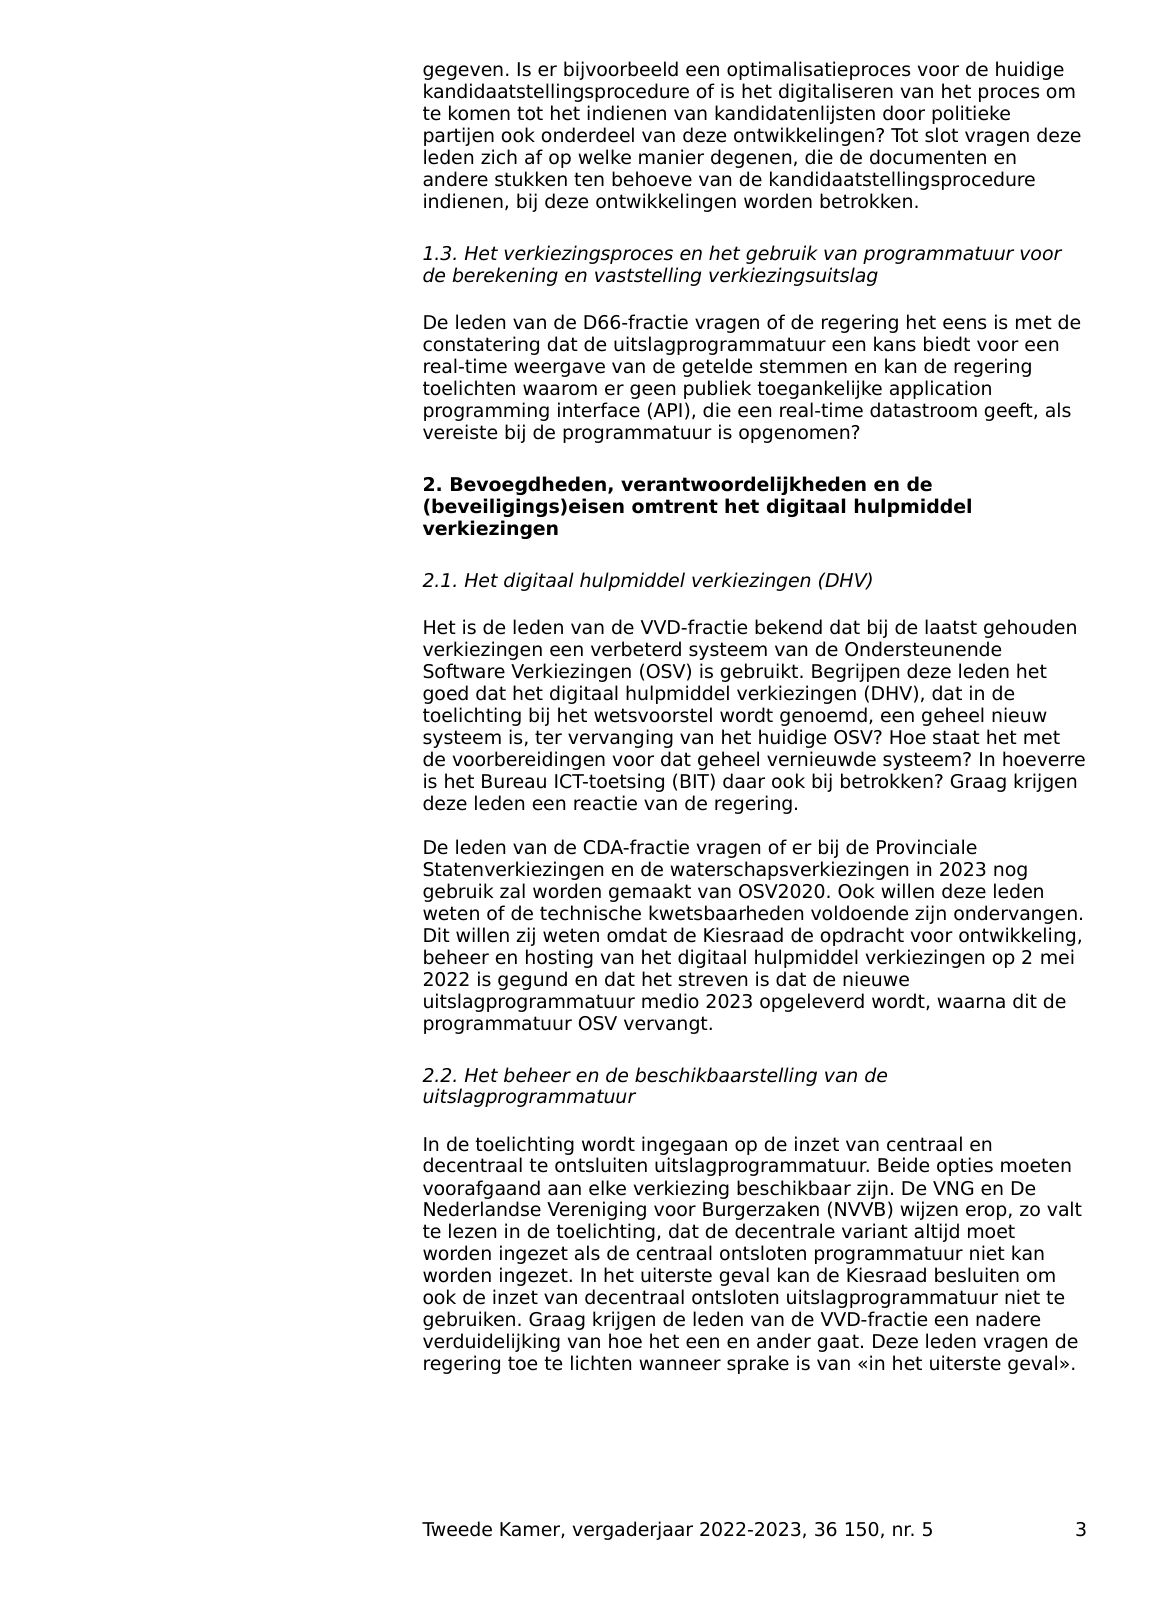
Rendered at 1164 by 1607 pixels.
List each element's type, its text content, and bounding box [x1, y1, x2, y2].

subtitle 2.1. Het digitaal hulpmiddel verkiezingen (DHV) [422, 570, 1087, 592]
text gegeven. Is er bijvoorbeeld een optimalisatieproces voor de huidige kandidaatstellingsprocedure of is het digitaliseren van het proces om te komen tot het indienen van kandidatenlijsten door politieke partijen ook onderdeel van deze ontwikkelingen? Tot slot vragen deze leden zich af op welke manier degenen, die de documenten en andere stukken ten behoeve van de kandidaatstellingsprocedure indienen, bij deze ontwikkelingen worden betrokken. [422, 59, 1087, 213]
subtitle 2.2. Het beheer en de beschikbaarstelling van de uitslagprogrammatuur [422, 1064, 1087, 1108]
text Het is de leden van de VVD-fractie bekend dat bij de laatst gehouden verkiezingen een verbeterd systeem van de Ondersteunende Software Verkiezingen (OSV) is gebruikt. Begrijpen deze leden het goed dat het digitaal hulpmiddel verkiezingen (DHV), dat in de toelichting bij het wetsvoorstel wordt genoemd, een geheel nieuw systeem is, ter vervanging van het huidige OSV? Hoe staat het met de voorbereidingen voor dat geheel vernieuwde systeem? In hoeverre is het Bureau ICT-toetsing (BIT) daar ook bij betrokken? Graag krijgen deze leden een reactie van de regering. [422, 617, 1087, 814]
subtitle 1.3. Het verkiezingsproces en het gebruik van programmatuur voor de berekening en vaststelling verkiezingsuitslag [422, 243, 1087, 287]
text De leden van de D66-fractie vragen of de regering het eens is met de constatering dat de uitslagprogrammatuur een kans biedt voor een real-time weergave van de getelde stemmen en kan de regering toelichten waarom er geen publiek toegankelijke application programming interface (API), die een real-time datastroom geeft, als vereiste bij de programmatuur is opgenomen? [422, 312, 1087, 444]
subtitle 2. Bevoegdheden, verantwoordelijkheden en de (beveiligings)eisen omtrent het digitaal hulpmiddel verkiezingen [422, 474, 1087, 540]
text De leden van de CDA-fractie vragen of er bij de Provinciale Statenverkiezingen en de waterschapsverkiezingen in 2023 nog gebruik zal worden gemaakt van OSV2020. Ook willen deze leden weten of de technische kwetsbaarheden voldoende zijn ondervangen. Dit willen zij weten omdat de Kiesraad de opdracht voor ontwikkeling, beheer en hosting van het digitaal hulpmiddel verkiezingen op 2 mei 2022 is gegund en dat het streven is dat de nieuwe uitslagprogrammatuur medio 2023 opgeleverd wordt, waarna dit de programmatuur OSV vervangt. [422, 837, 1087, 1034]
text In de toelichting wordt ingegaan op de inzet van centraal en decentraal te ontsluiten uitslagprogrammatuur. Beide opties moeten voorafgaand aan elke verkiezing beschikbaar zijn. De VNG en De Nederlandse Vereniging voor Burgerzaken (NVVB) wijzen erop, zo valt te lezen in de toelichting, dat de decentrale variant altijd moet worden ingezet als de centraal ontsloten programmatuur niet kan worden ingezet. In het uiterste geval kan de Kiesraad besluiten om ook de inzet van decentraal ontsloten uitslagprogrammatuur niet te gebruiken. Graag krijgen de leden van de VVD-fractie een nadere verduidelijking van hoe het een en ander gaat. Deze leden vragen de regering toe te lichten wanneer sprake is van «in het uiterste geval». [422, 1133, 1087, 1375]
